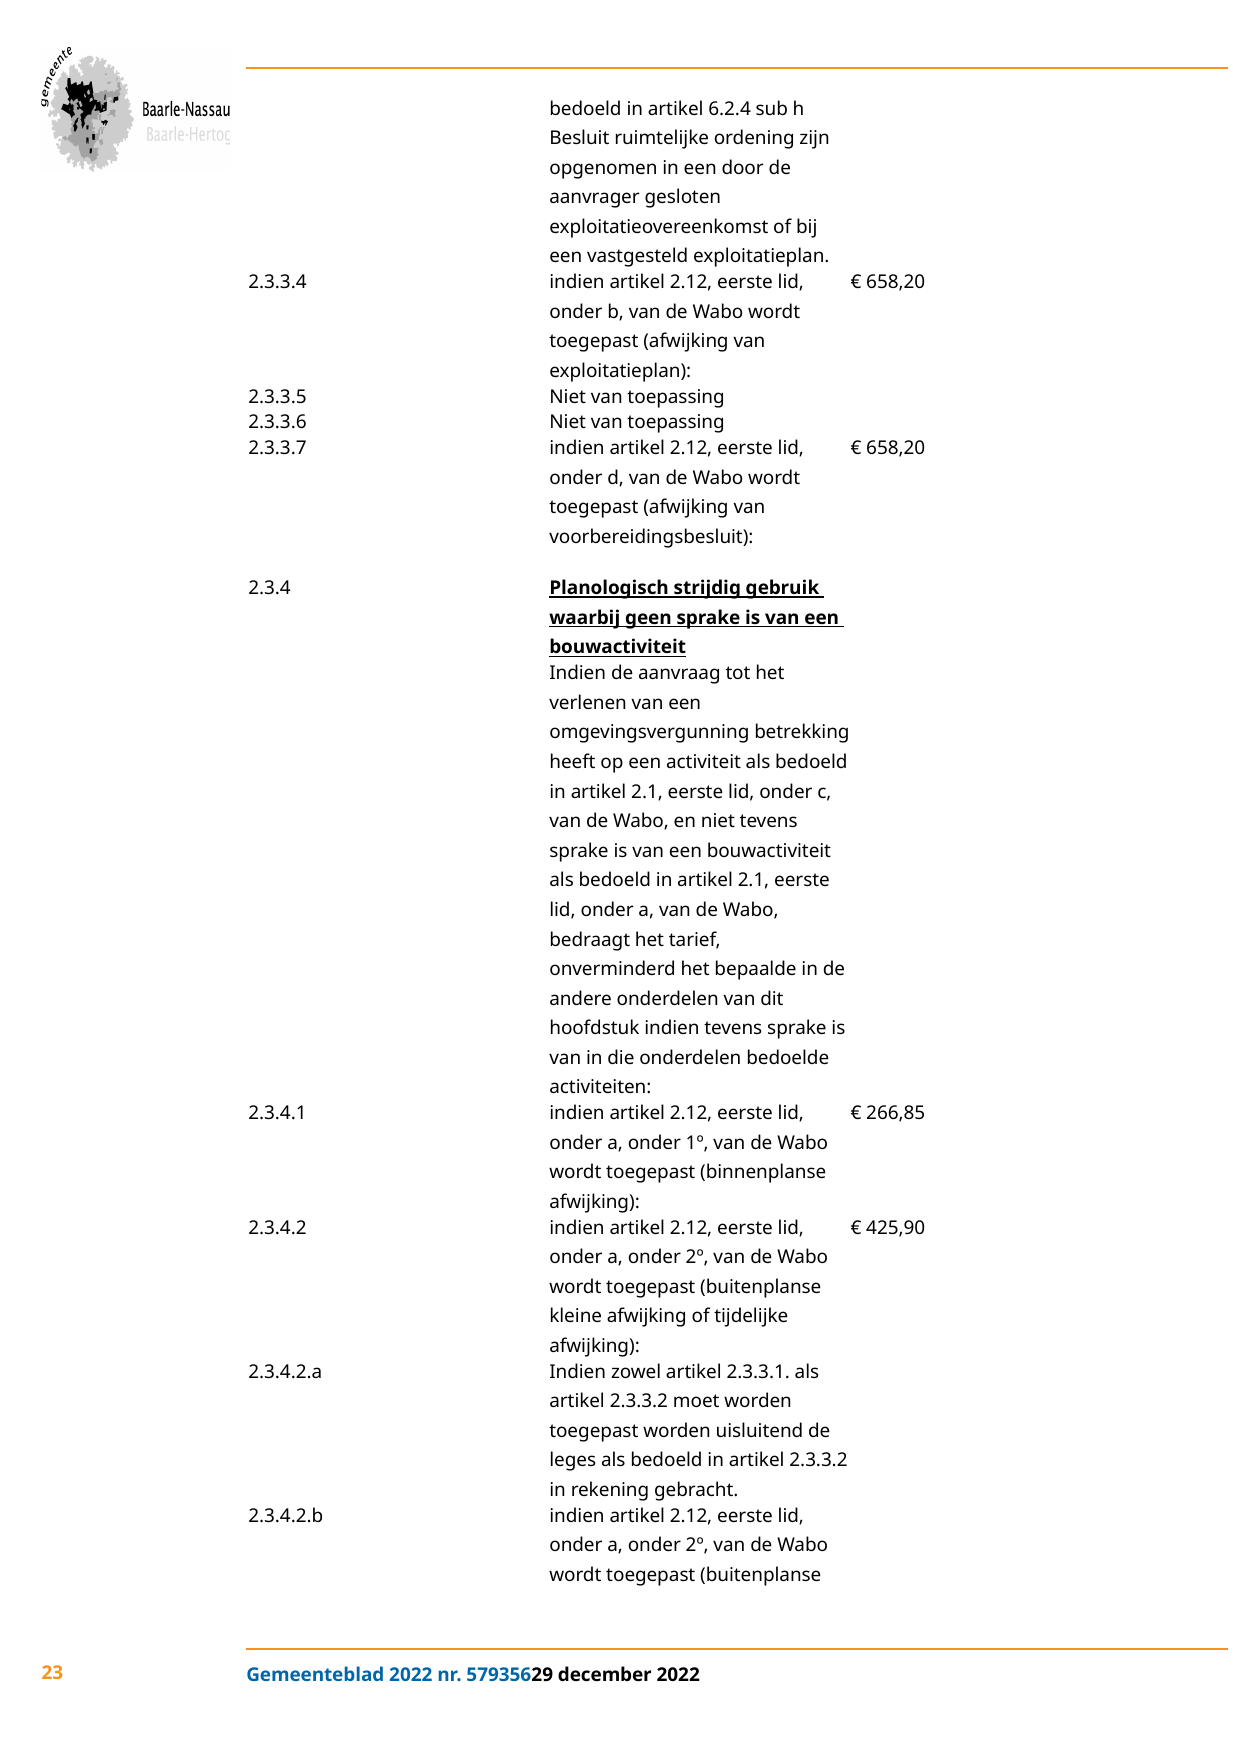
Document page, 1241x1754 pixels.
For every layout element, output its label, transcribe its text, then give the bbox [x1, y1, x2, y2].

table_cell 2.3.4.2.b [248, 1502, 549, 1587]
table_cell Niet van toepassing [549, 383, 850, 409]
table_cell € 425,90 [850, 1214, 1152, 1358]
table_cell [549, 549, 850, 574]
table_cell € 266,85 [850, 1099, 1152, 1214]
table_cell indien artikel 2.12, eerste lid, onder a, onder 2º, van de Wabo wordt toegepast (buitenplanse [549, 1502, 850, 1587]
table_cell € 658,20 [850, 269, 1152, 383]
table_cell [850, 383, 1152, 409]
table_cell Planologisch strijdig gebruik waarbij geen sprake is van een bouwactiviteit [549, 575, 850, 659]
table_cell [248, 660, 549, 1099]
table_cell [850, 575, 1152, 659]
table_cell indien artikel 2.12, eerste lid, onder a, onder 1º, van de Wabo wordt toegepast (binnenplanse afwijking): [549, 1099, 850, 1214]
table_cell [850, 660, 1152, 1099]
table_cell [850, 1502, 1152, 1587]
table_cell 2.3.3.4 [248, 269, 549, 383]
table_cell indien artikel 2.12, eerste lid, onder b, van de Wabo wordt toegepast (afwijking van exploitatieplan): [549, 269, 850, 383]
picture [41, 47, 231, 172]
table_cell bedoeld in artikel 6.2.4 sub h Besluit ruimtelijke ordening zijn opgenomen in een door de aanvrager gesloten exploitatieovereenkomst of bij een vastgesteld exploitatieplan. [549, 95, 850, 268]
table_cell [850, 95, 1152, 268]
table_cell [248, 549, 549, 574]
table_cell 2.3.3.5 [248, 383, 549, 409]
table_cell Indien zowel artikel 2.3.3.1. als artikel 2.3.3.2 moet worden toegepast worden uisluitend de leges als bedoeld in artikel 2.3.3.2 in rekening gebracht. [549, 1358, 850, 1502]
table_cell [248, 95, 549, 268]
table_cell 2.3.4 [248, 575, 549, 659]
table_cell [850, 549, 1152, 574]
table_cell 2.3.3.6 [248, 409, 549, 434]
table_cell 2.3.3.7 [248, 434, 549, 549]
table_cell [850, 1358, 1152, 1502]
table_cell indien artikel 2.12, eerste lid, onder d, van de Wabo wordt toegepast (afwijking van voorbereidingsbesluit): [549, 434, 850, 549]
table_cell 2.3.4.2 [248, 1214, 549, 1358]
table_cell € 658,20 [850, 434, 1152, 549]
table_cell indien artikel 2.12, eerste lid, onder a, onder 2º, van de Wabo wordt toegepast (buitenplanse kleine afwijking of tijdelijke afwijking): [549, 1214, 850, 1358]
table_cell 2.3.4.1 [248, 1099, 549, 1214]
table_cell Indien de aanvraag tot het verlenen van een omgevingsvergunning betrekking heeft op een activiteit als bedoeld in artikel 2.1, eerste lid, onder c, van de Wabo, en niet tevens sprake is van een bouwactiviteit als bedoeld in artikel 2.1, eerste lid, onder a, van de Wabo, bedraagt het tarief, onverminderd het bepaalde in de andere onderdelen van dit hoofdstuk indien tevens sprake is van in die onderdelen bedoelde activiteiten: [549, 660, 850, 1099]
table_cell 2.3.4.2.a [248, 1358, 549, 1502]
table_cell [850, 409, 1152, 434]
table_cell Niet van toepassing [549, 409, 850, 434]
